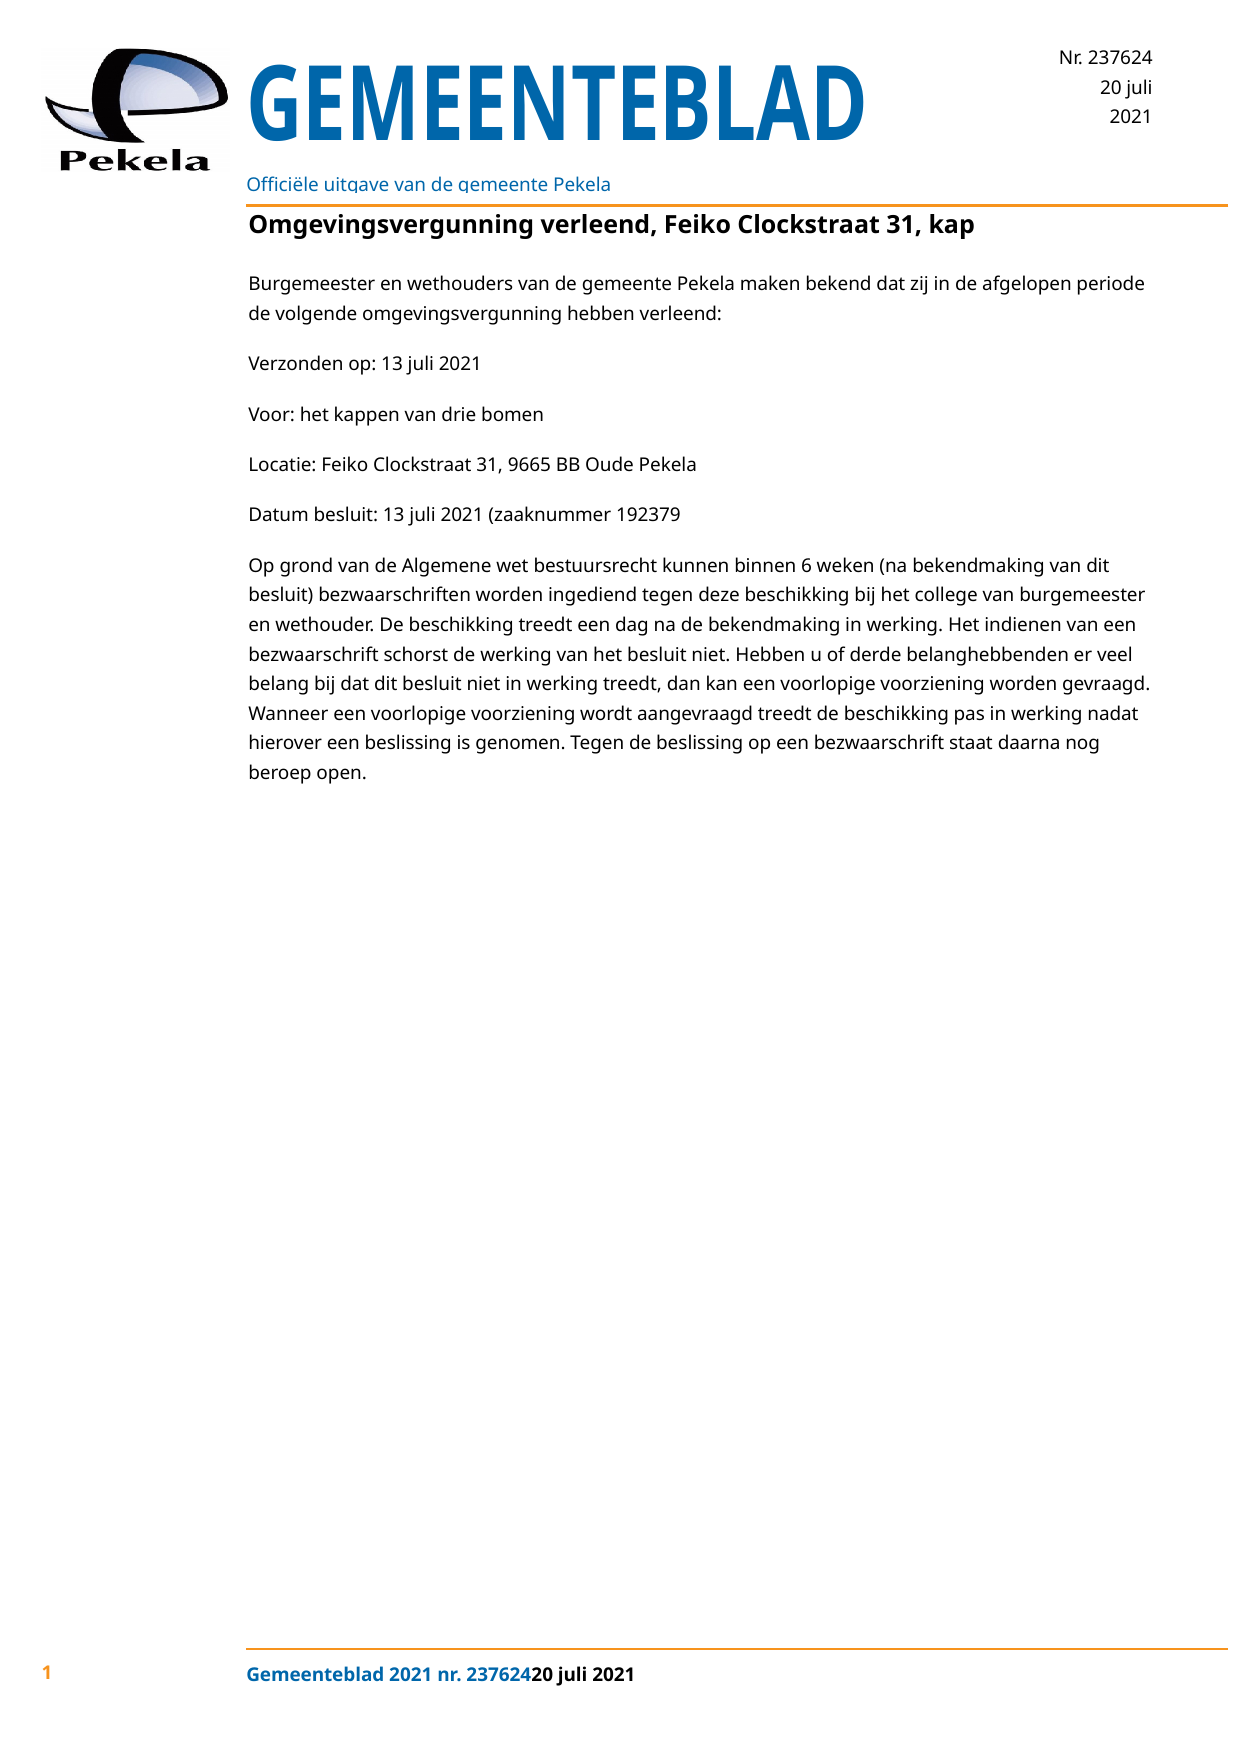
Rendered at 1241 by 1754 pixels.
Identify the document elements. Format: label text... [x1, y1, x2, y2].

text Voor: het kappen van drie bomen [248, 401, 1152, 426]
text Burgemeester en wethouders van de gemeente Pekela maken bekend dat zij in de afgelopen periode de volgende omgevingsvergunning hebben verleend: [248, 270, 1152, 326]
text Locatie: Feiko Clockstraat 31, 9665 BB Oude Pekela [248, 451, 1152, 477]
text Omgevingsvergunning verleend, Feiko Clockstraat 31, kap [248, 207, 1152, 241]
text Op grond van de Algemene wet bestuursrecht kunnen binnen 6 weken (na bekendmaking van dit besluit) bezwaarschriften worden ingediend tegen deze beschikking bij het college van burgemeester en wethouder. De beschikking treedt een dag na de bekendmaking in werking. Het indienen van een bezwaarschrift schorst de werking van het besluit niet. Hebben u of derde belanghebbenden er veel belang bij dat dit besluit niet in werking treedt, dan kan een voorlopige voorziening worden gevraagd. Wanneer een voorlopige voorziening wordt aangevraagd treedt de beschikking pas in werking nadat hierover een beslissing is genomen. Tegen de beslissing op een bezwaarschrift staat daarna nog beroep open. [248, 552, 1152, 785]
text Datum besluit: 13 juli 2021 (zaaknummer 192379 [248, 502, 1152, 527]
picture [41, 47, 231, 172]
text Verzonden op: 13 juli 2021 [248, 350, 1152, 376]
